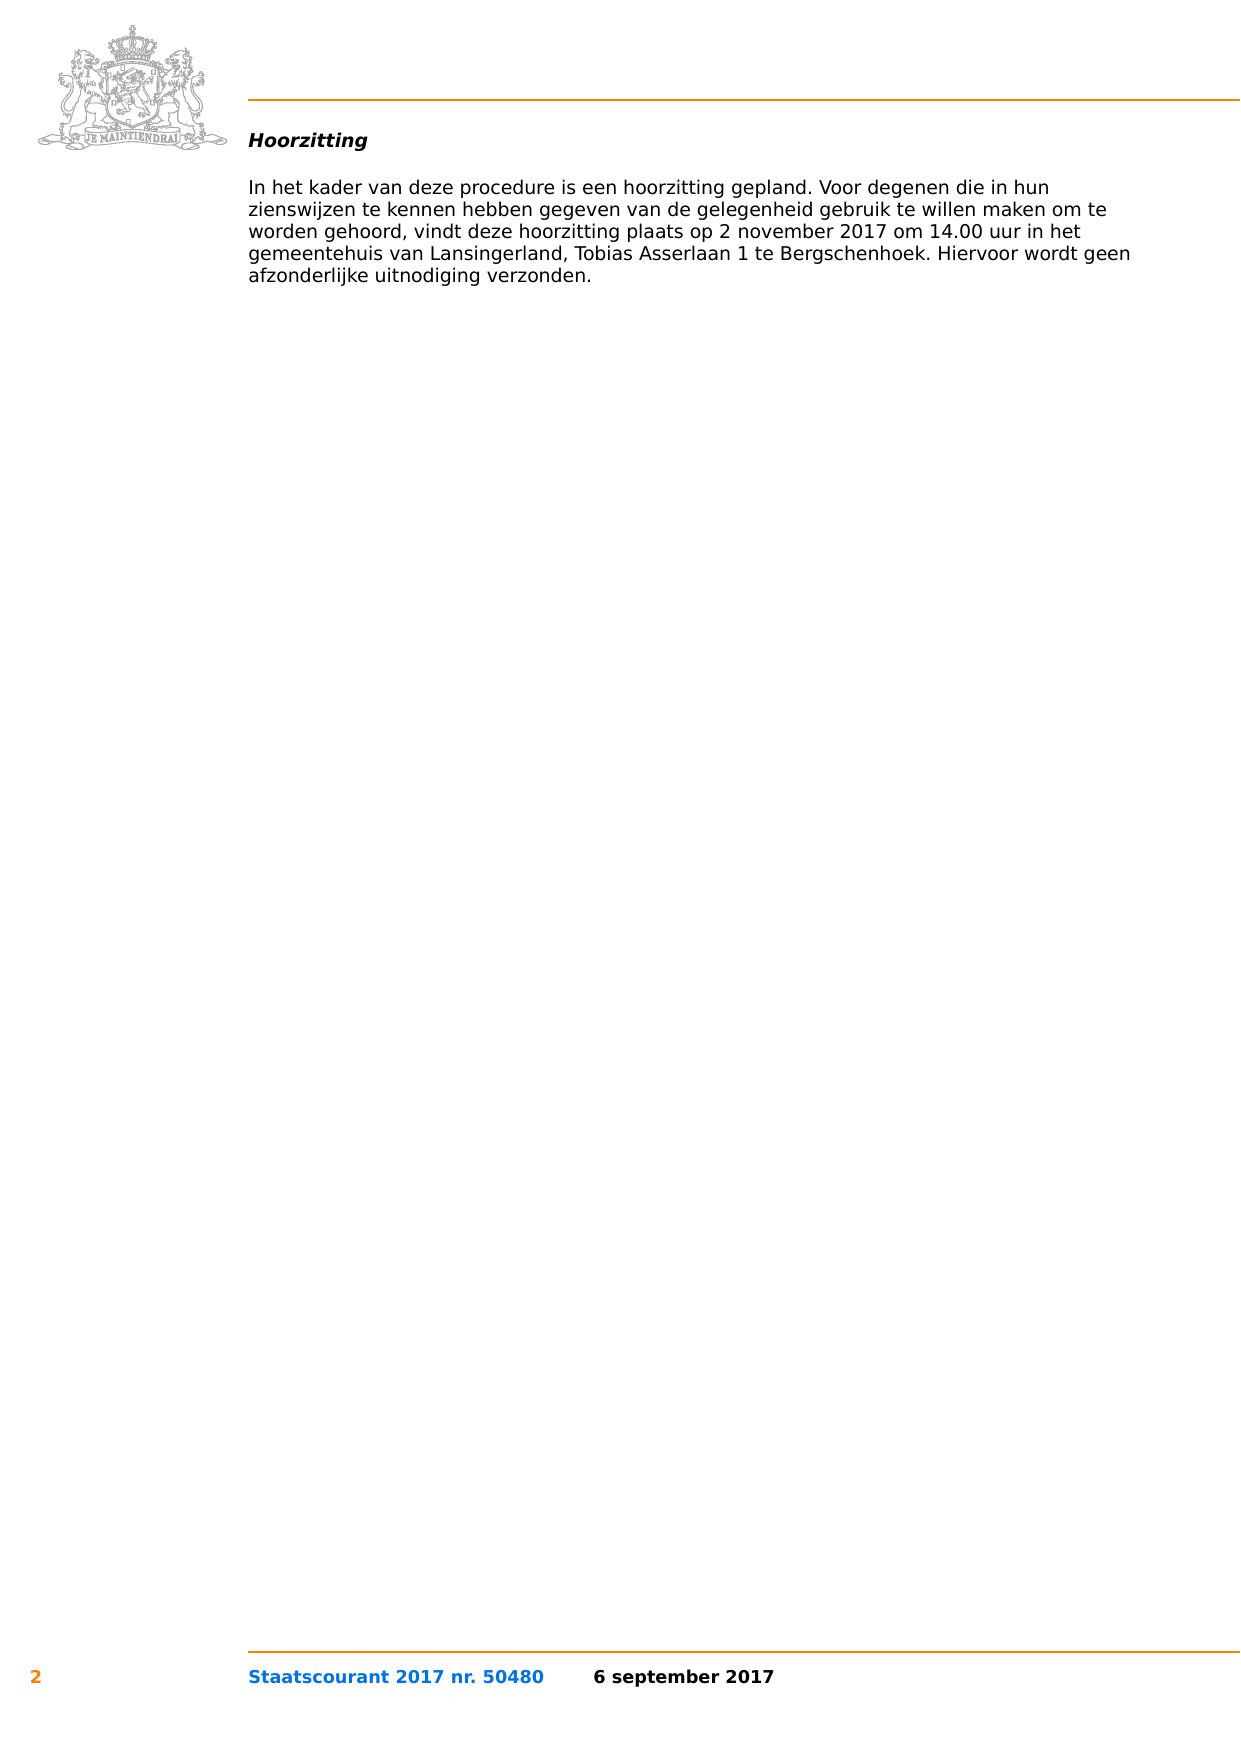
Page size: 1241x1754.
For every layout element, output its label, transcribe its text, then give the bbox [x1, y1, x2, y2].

picture [38, 25, 227, 150]
subtitle Hoorzitting [248, 130, 1163, 152]
text In het kader van deze procedure is een hoorzitting gepland. Voor degenen die in hun zienswijzen te kennen hebben gegeven van de gelegenheid gebruik te willen maken om te worden gehoord, vindt deze hoorzitting plaats op 2 november 2017 om 14.00 uur in het gemeentehuis van Lansingerland, Tobias Asserlaan 1 te Bergschenhoek. Hiervoor wordt geen afzonderlijke uitnodiging verzonden. [248, 177, 1163, 287]
